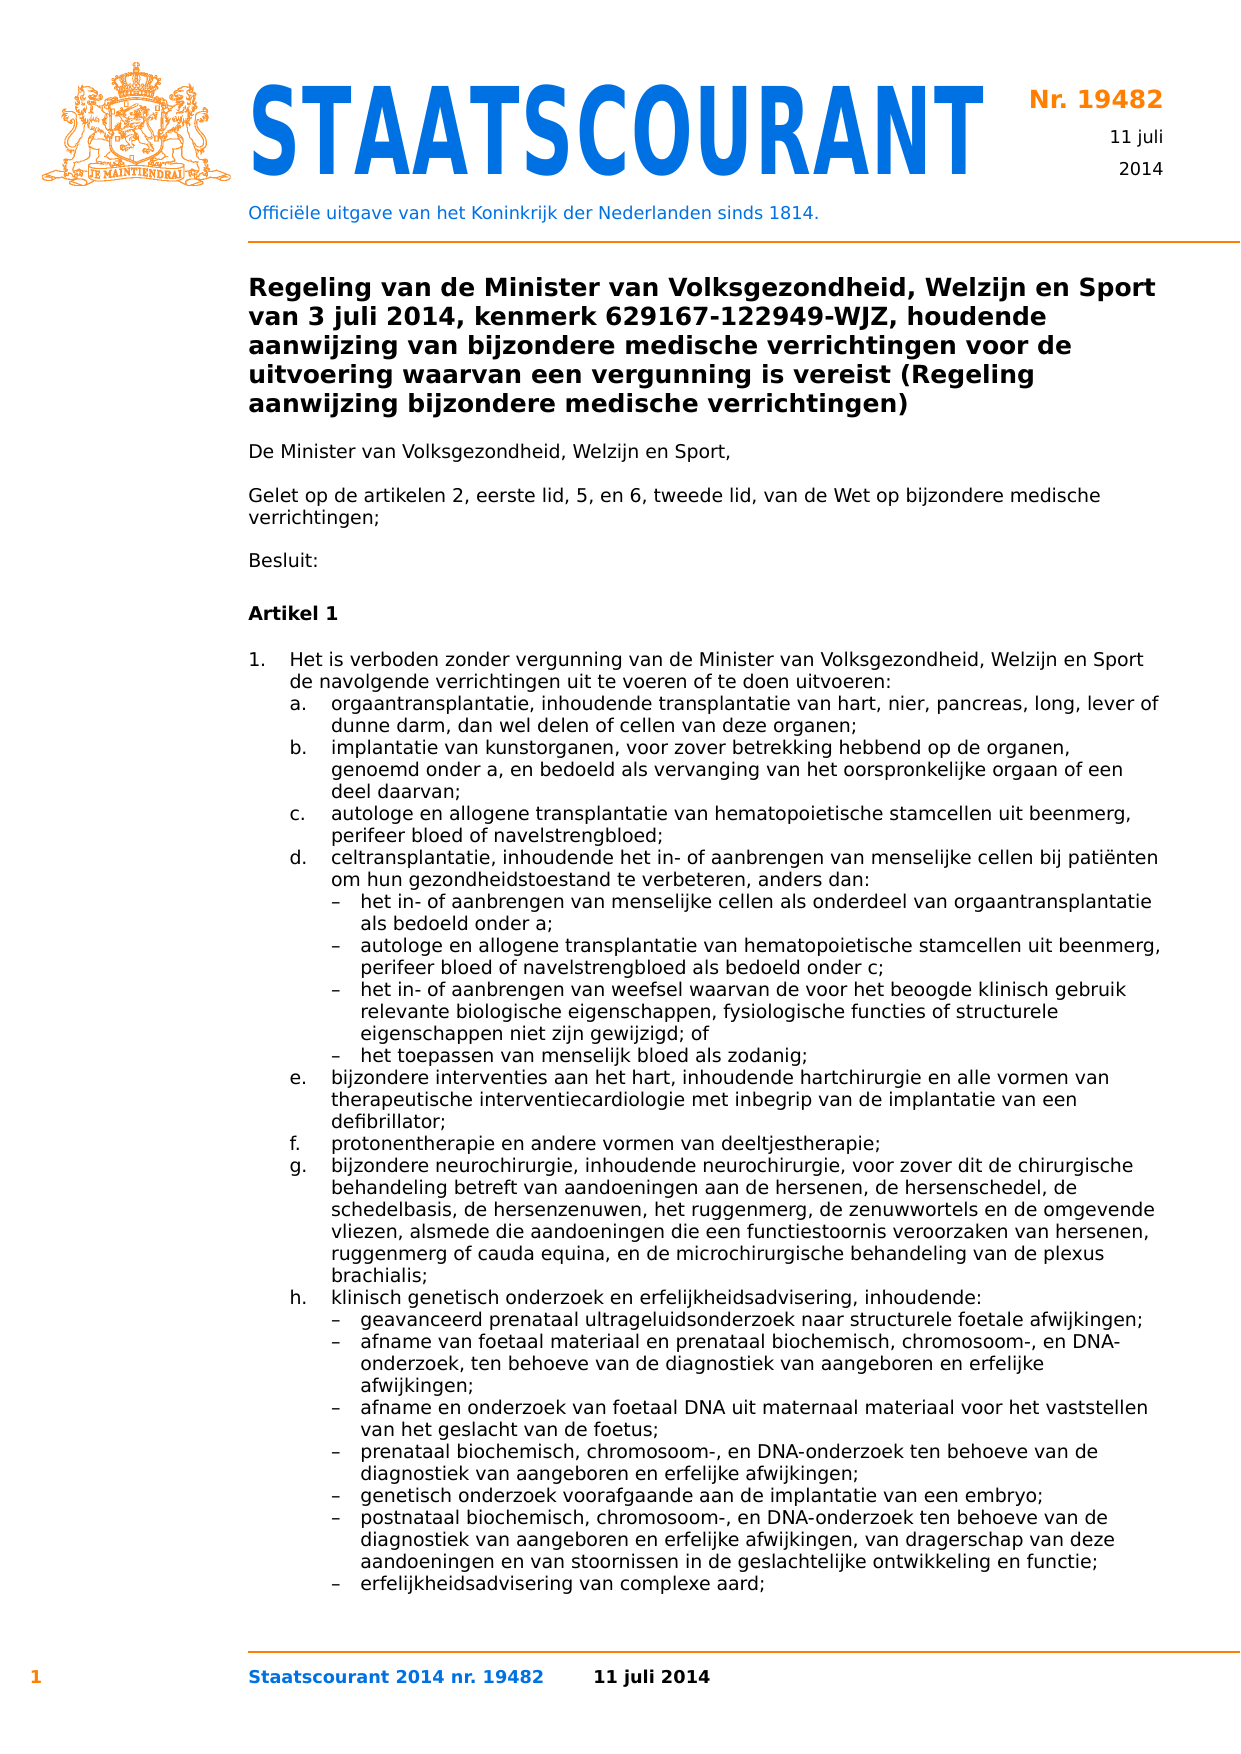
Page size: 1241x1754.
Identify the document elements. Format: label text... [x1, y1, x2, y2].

text h. klinisch genetisch onderzoek en erfelijkheidsadvisering, inhoudende: [289, 1287, 1163, 1309]
text – het in- of aanbrengen van weefsel waarvan de voor het beoogde klinisch gebruik relevante biologische eigenschappen, fysiologische functies of structurele eigenschappen niet zijn gewijzigd; of [331, 979, 1163, 1045]
text – prenataal biochemisch, chromosoom-, en DNA-onderzoek ten behoeve van de diagnostiek van aangeboren en erfelijke afwijkingen; [331, 1441, 1163, 1484]
text – geavanceerd prenataal ultrageluidsonderzoek naar structurele foetale afwijkingen; [331, 1309, 1163, 1331]
text a. orgaantransplantatie, inhoudende transplantatie van hart, nier, pancreas, long, lever of dunne darm, dan wel delen of cellen van deze organen; [289, 693, 1163, 737]
picture [41, 62, 231, 186]
text – genetisch onderzoek voorafgaande aan de implantatie van een embryo; [331, 1484, 1163, 1507]
text – het in- of aanbrengen van menselijke cellen als onderdeel van orgaantransplantatie als bedoeld onder a; [331, 891, 1163, 935]
text e. bijzondere interventies aan het hart, inhoudende hartchirurgie en alle vormen van therapeutische interventiecardiologie met inbegrip van de implantatie van een defibrillator; [289, 1067, 1163, 1133]
table_header Nr. 19482 [998, 62, 1240, 121]
text d. celtransplantatie, inhoudende het in- of aanbrengen van menselijke cellen bij patiënten om hun gezondheidstoestand te verbeteren, anders dan: [289, 847, 1163, 891]
subtitle Artikel 1 [248, 602, 1163, 624]
table_cell 11 juli [998, 121, 1240, 153]
text – postnataal biochemisch, chromosoom-, en DNA-onderzoek ten behoeve van de diagnostiek van aangeboren en erfelijke afwijkingen, van dragerschap van deze aandoeningen en van stoornissen in de geslachtelijke ontwikkeling en functie; [331, 1507, 1163, 1572]
text – erfelijkheidsadvisering van complexe aard; [331, 1572, 1163, 1594]
text f. protonentherapie en andere vormen van deeltjestherapie; [289, 1133, 1163, 1155]
text – het toepassen van menselijk bloed als zodanig; [331, 1045, 1163, 1067]
text c. autologe en allogene transplantatie van hematopoietische stamcellen uit beenmerg, perifeer bloed of navelstrengbloed; [289, 803, 1163, 847]
text – afname van foetaal materiaal en prenataal biochemisch, chromosoom-, en DNA-onderzoek, ten behoeve van de diagnostiek van aangeboren en erfelijke afwijkingen; [331, 1331, 1163, 1397]
text De Minister van Volksgezondheid, Welzijn en Sport, [248, 441, 1163, 463]
text Gelet op de artikelen 2, eerste lid, 5, en 6, tweede lid, van de Wet op bijzondere medische verrichtingen; [248, 484, 1163, 528]
text 1. Het is verboden zonder vergunning van de Minister van Volksgezondheid, Welzijn en Sport de navolgende verrichtingen uit te voeren of te doen uitvoeren: [248, 649, 1163, 693]
subtitle Regeling van de Minister van Volksgezondheid, Welzijn en Sport van 3 juli 2014, kenmerk 629167-122949-WJZ, houdende aanwijzing van bijzondere medische verrichtingen voor de uitvoering waarvan een vergunning is vereist (Regeling aanwijzing bijzondere medische verrichtingen) [248, 273, 1163, 419]
text b. implantatie van kunstorganen, voor zover betrekking hebbend op de organen, genoemd onder a, en bedoeld als vervanging van het oorspronkelijke orgaan of een deel daarvan; [289, 737, 1163, 803]
text Besluit: [248, 550, 1163, 572]
text – afname en onderzoek van foetaal DNA uit maternaal materiaal voor het vaststellen van het geslacht van de foetus; [331, 1397, 1163, 1441]
table_cell 2014 [998, 153, 1240, 203]
text g. bijzondere neurochirurgie, inhoudende neurochirurgie, voor zover dit de chirurgische behandeling betreft van aandoeningen aan de hersenen, de hersenschedel, de schedelbasis, de hersenzenuwen, het ruggenmerg, de zenuwwortels en de omgevende vliezen, alsmede die aandoeningen die een functiestoornis veroorzaken van hersenen, ruggenmerg of cauda equina, en de microchirurgische behandeling van de plexus brachialis; [289, 1155, 1163, 1287]
table_cell Officiële uitgave van het Koninkrijk der Nederlanden sinds 1814. [248, 203, 1240, 241]
table_header STAATSCOURANT [248, 62, 998, 203]
table_header [25, 62, 248, 241]
text – autologe en allogene transplantatie van hematopoietische stamcellen uit beenmerg, perifeer bloed of navelstrengbloed als bedoeld onder c; [331, 935, 1163, 979]
